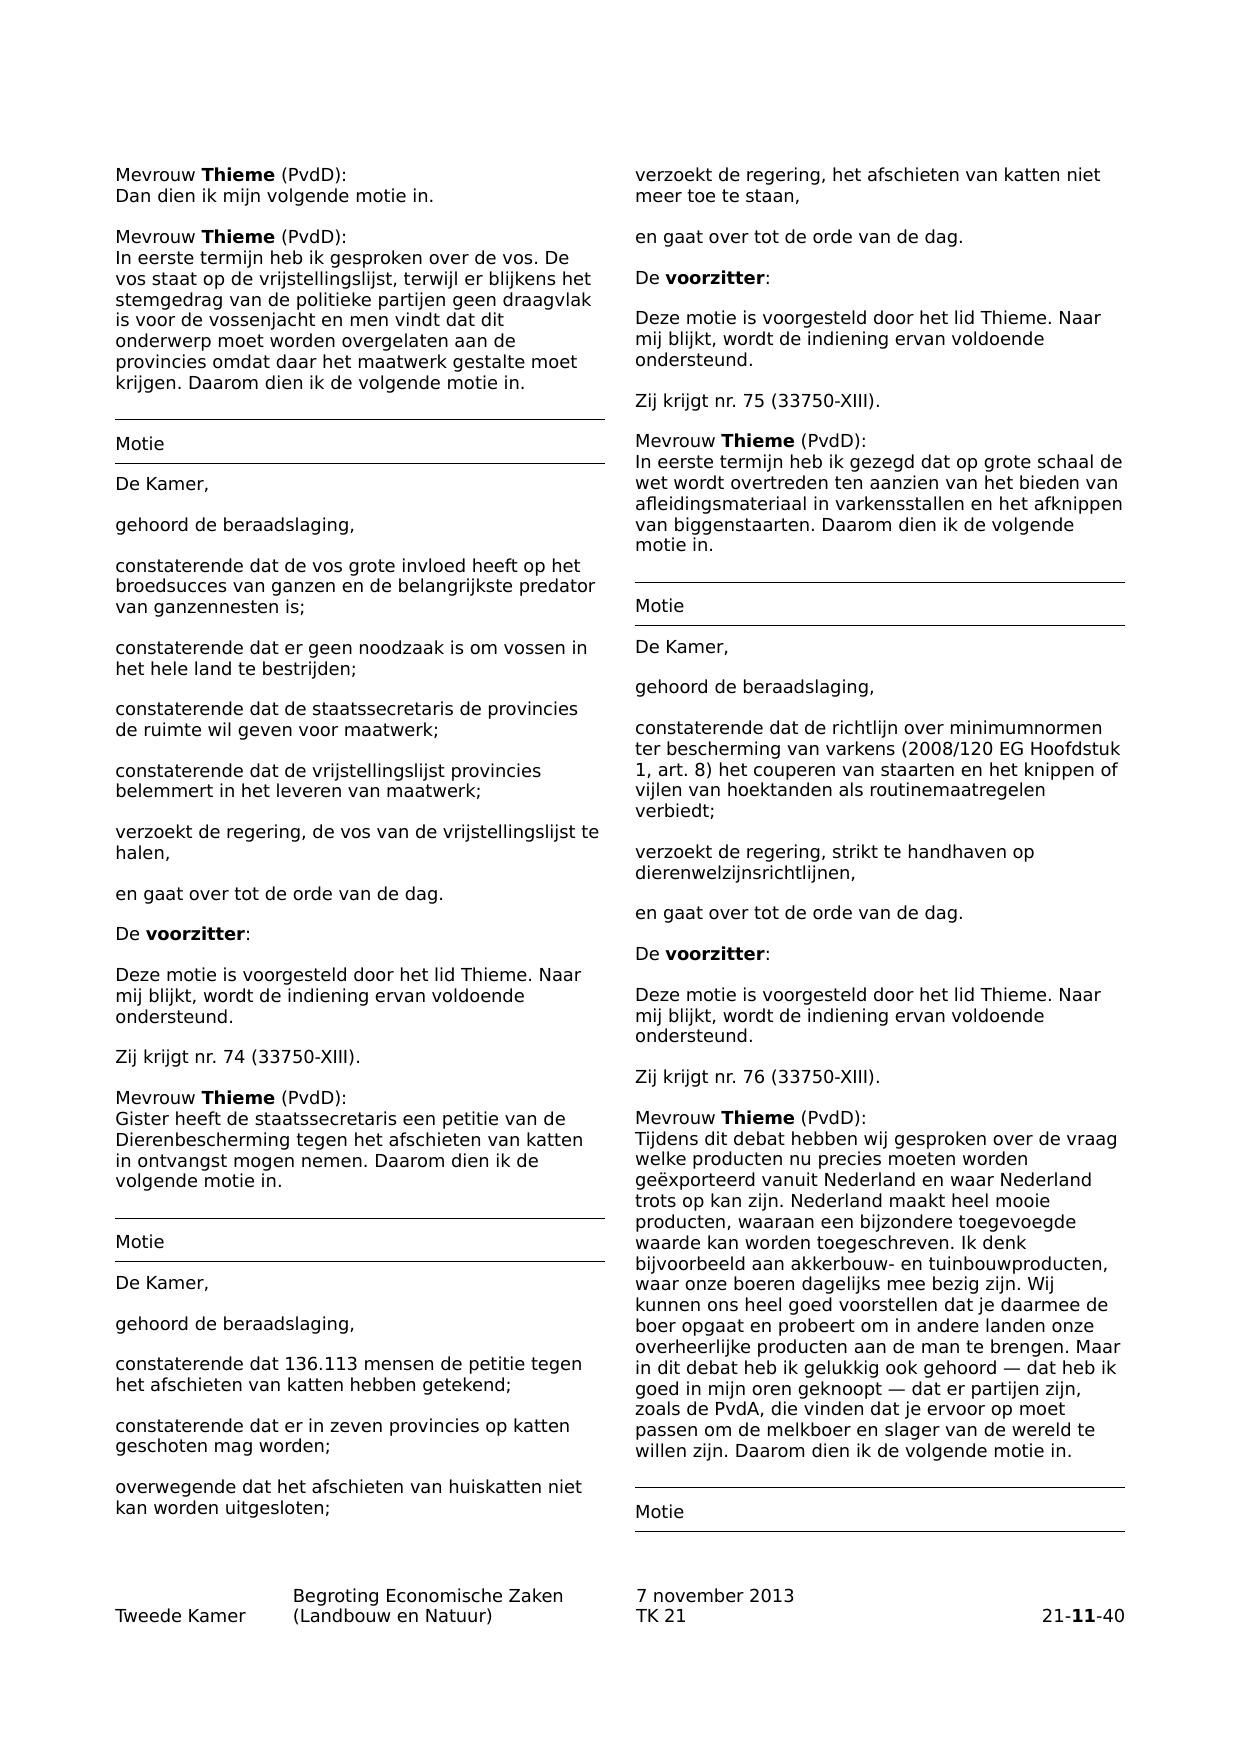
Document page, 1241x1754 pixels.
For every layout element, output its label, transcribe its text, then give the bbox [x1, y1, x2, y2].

text De Kamer, [115, 474, 605, 495]
text gehoord de beraadslaging, [115, 1313, 605, 1334]
text Motie [115, 433, 605, 454]
text Mevrouw Thieme (PvdD): [635, 431, 1125, 452]
text overwegende dat het afschieten van huiskatten niet kan worden uitgesloten; [115, 1477, 605, 1518]
text en gaat over tot de orde van de dag. [635, 227, 1125, 247]
text constaterende dat de richtlijn over minimumnormen ter bescherming van varkens (2008/120 EG Hoofdstuk 1, art. 8) het couperen van staarten en het knippen of vijlen van hoektanden als routinemaatregelen verbiedt; [635, 718, 1125, 822]
text De Kamer, [115, 1273, 605, 1293]
text Deze motie is voorgesteld door het lid Thieme. Naar mij blijkt, wordt de indiening ervan voldoende ondersteund. [635, 985, 1125, 1047]
text Mevrouw Thieme (PvdD): [635, 1108, 1125, 1128]
text Deze motie is voorgesteld door het lid Thieme. Naar mij blijkt, wordt de indiening ervan voldoende ondersteund. [115, 965, 605, 1027]
text Motie [635, 596, 1125, 617]
text De Kamer, [635, 637, 1125, 657]
text In eerste termijn heb ik gesproken over de vos. De vos staat op de vrijstellingslijst, terwijl er blijkens het stemgedrag van de politieke partijen geen draagvlak is voor de vossenjacht en men vindt dat dit onderwerp moet worden overgelaten aan de provincies omdat daar het maatwerk gestalte moet krijgen. Daarom dien ik de volgende motie in. [115, 248, 605, 393]
text Motie [635, 1502, 1125, 1522]
text Mevrouw Thieme (PvdD): [115, 165, 605, 186]
text gehoord de beraadslaging, [115, 515, 605, 536]
text verzoekt de regering, strikt te handhaven op dierenwelzijnsrichtlijnen, [635, 842, 1125, 883]
text Tijdens dit debat hebben wij gesproken over de vraag welke producten nu precies moeten worden geëxporteerd vanuit Nederland en waar Nederland trots op kan zijn. Nederland maakt heel mooie producten, waaraan een bijzondere toegevoegde waarde kan worden toegeschreven. Ik denk bijvoorbeeld aan akkerbouw- en tuinbouwproducten, waar onze boeren dagelijks mee bezig zijn. Wij kunnen ons heel goed voorstellen dat je daarmee de boer opgaat en probeert om in andere landen onze overheerlijke producten aan de man te brengen. Maar in dit debat heb ik gelukkig ook gehoord — dat heb ik goed in mijn oren geknoopt — dat er partijen zijn, zoals de PvdA, die vinden dat je ervoor op moet passen om de melkboer en slager van de wereld te willen zijn. Daarom dien ik de volgende motie in. [635, 1128, 1125, 1462]
text constaterende dat de vos grote invloed heeft op het broedsucces van ganzen en de belangrijkste predator van ganzennesten is; [115, 556, 605, 618]
text De voorzitter: [635, 267, 1125, 288]
text Zij krijgt nr. 74 (33750-XIII). [115, 1047, 605, 1068]
text De voorzitter: [115, 924, 605, 945]
text Deze motie is voorgesteld door het lid Thieme. Naar mij blijkt, wordt de indiening ervan voldoende ondersteund. [635, 308, 1125, 370]
text constaterende dat er geen noodzaak is om vossen in het hele land te bestrijden; [115, 638, 605, 679]
text constaterende dat 136.113 mensen de petitie tegen het afschieten van katten hebben getekend; [115, 1354, 605, 1396]
text en gaat over tot de orde van de dag. [115, 883, 605, 904]
text Zij krijgt nr. 76 (33750-XIII). [635, 1067, 1125, 1088]
text In eerste termijn heb ik gezegd dat op grote schaal de wet wordt overtreden ten aanzien van het bieden van afleidingsmateriaal in varkensstallen en het afknippen van biggenstaarten. Daarom dien ik de volgende motie in. [635, 452, 1125, 556]
text gehoord de beraadslaging, [635, 677, 1125, 698]
text Gister heeft de staatssecretaris een petitie van de Dierenbescherming tegen het afschieten van katten in ontvangst mogen nemen. Daarom dien ik de volgende motie in. [115, 1109, 605, 1192]
text Zij krijgt nr. 75 (33750-XIII). [635, 390, 1125, 411]
text Dan dien ik mijn volgende motie in. [115, 186, 605, 207]
text Mevrouw Thieme (PvdD): [115, 227, 605, 248]
text verzoekt de regering, de vos van de vrijstellingslijst te halen, [115, 822, 605, 863]
text constaterende dat er in zeven provincies op katten geschoten mag worden; [115, 1416, 605, 1457]
text constaterende dat de vrijstellingslijst provincies belemmert in het leveren van maatwerk; [115, 761, 605, 802]
text verzoekt de regering, het afschieten van katten niet meer toe te staan, [635, 165, 1125, 207]
text Mevrouw Thieme (PvdD): [115, 1088, 605, 1109]
text De voorzitter: [635, 944, 1125, 965]
text constaterende dat de staatssecretaris de provincies de ruimte wil geven voor maatwerk; [115, 699, 605, 741]
text en gaat over tot de orde van de dag. [635, 903, 1125, 924]
text Motie [115, 1232, 605, 1253]
